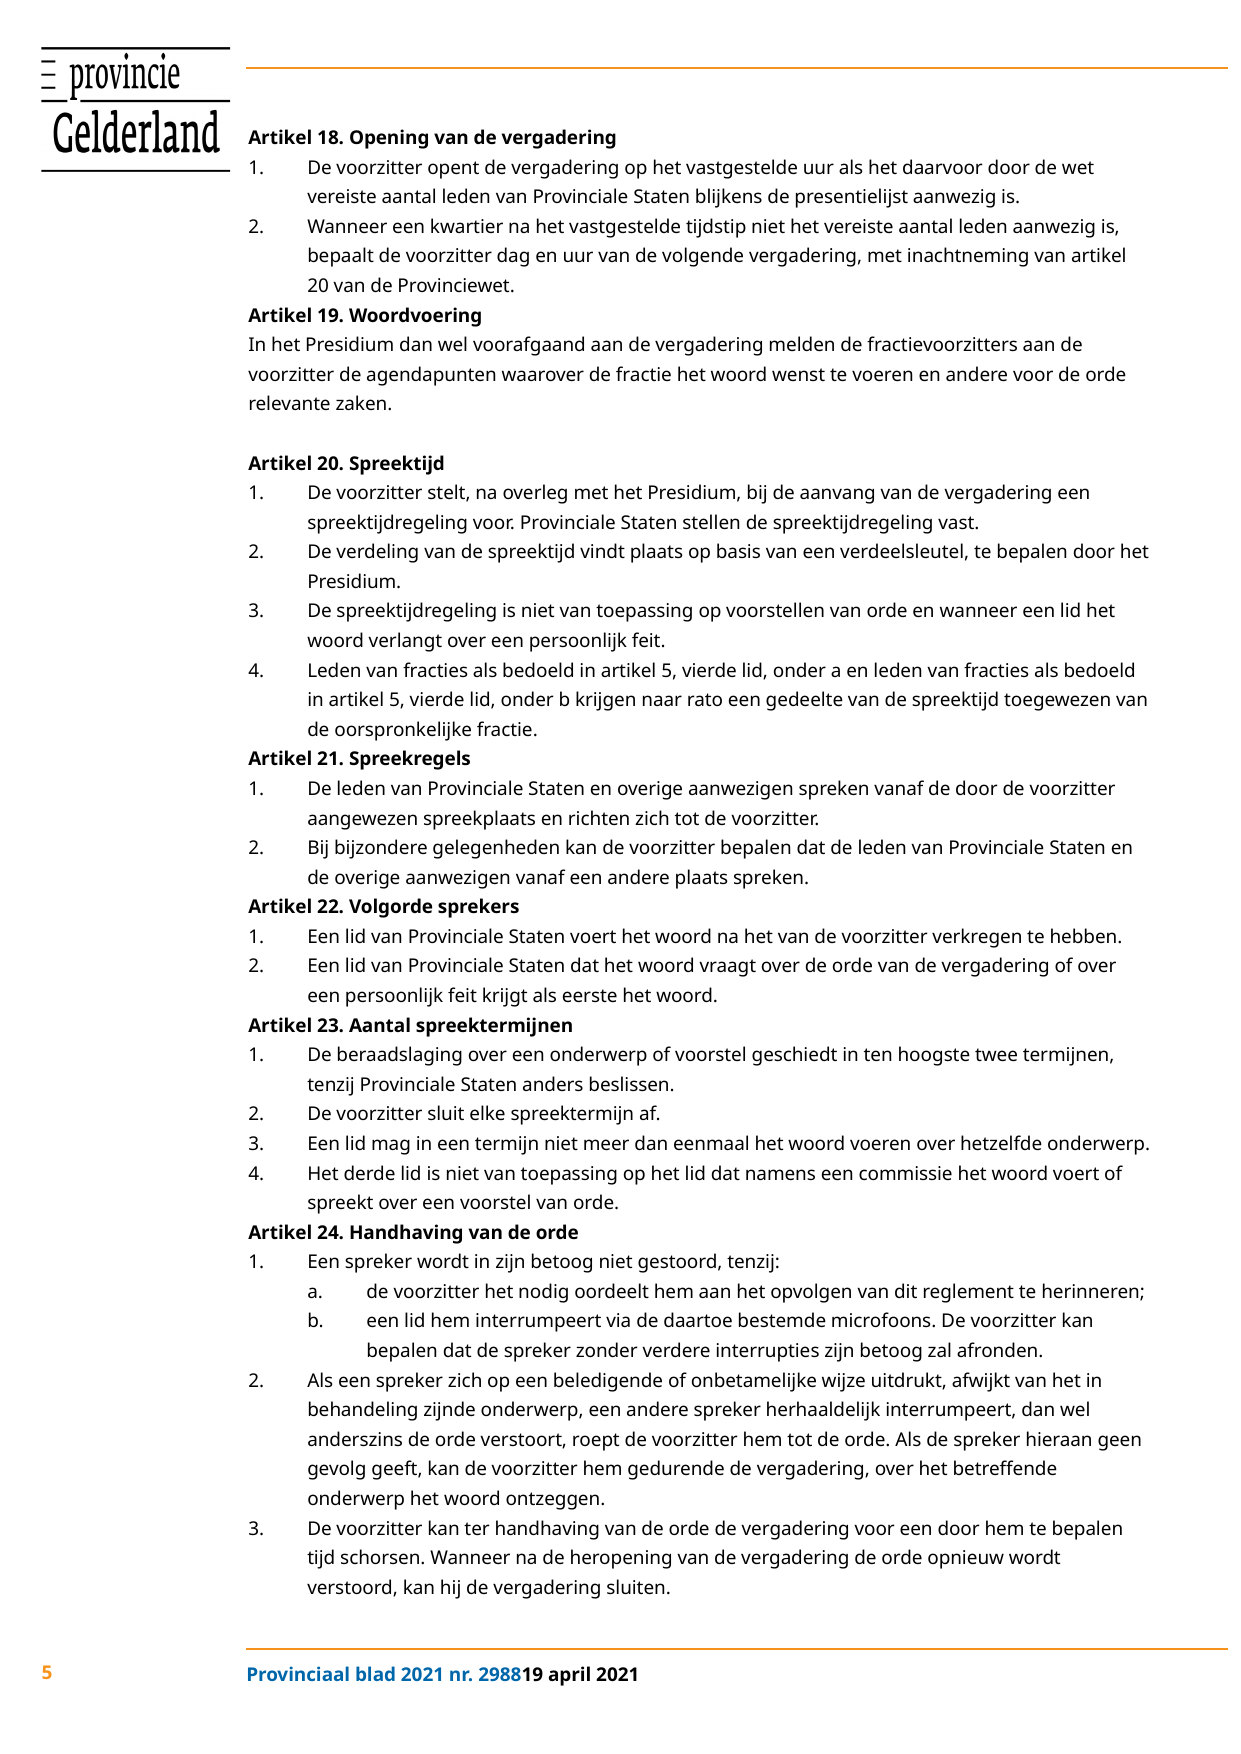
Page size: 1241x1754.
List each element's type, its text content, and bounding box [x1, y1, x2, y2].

text In het Presidium dan wel voorafgaand aan de vergadering melden de fractievoorzitters aan de voorzitter de agendapunten waarover de fractie het woord wenst te voeren en andere voor de orde relevante zaken. [248, 331, 1152, 416]
list De voorzitter opent de vergadering op het vastgestelde uur als het daarvoor door de wet vereiste aantal leden van Provinciale Staten blijkens de presentielijst aanwezig is. [248, 154, 1152, 209]
list De voorzitter kan ter handhaving van de orde de vergadering voor een door hem te bepalen tijd schorsen. Wanneer na de heropening van de vergadering de orde opnieuw wordt verstoord, kan hij de vergadering sluiten. [248, 1515, 1152, 1600]
text Artikel 22. Volgorde sprekers [248, 893, 1152, 919]
list Leden van fracties als bedoeld in artikel 5, vierde lid, onder a en leden van fracties als bedoeld in artikel 5, vierde lid, onder b krijgen naar rato een gedeelte van de spreektijd toegewezen van de oorspronkelijke fractie. [248, 657, 1152, 742]
list De voorzitter stelt, na overleg met het Presidium, bij de aanvang van de vergadering een spreektijdregeling voor. Provinciale Staten stellen de spreektijdregeling vast. [248, 479, 1152, 535]
text Artikel 18. Opening van de vergadering [248, 124, 1152, 150]
list De verdeling van de spreektijd vindt plaats op basis van een verdeelsleutel, te bepalen door het Presidium. [248, 538, 1152, 594]
list Bij bijzondere gelegenheden kan de voorzitter bepalen dat de leden van Provinciale Staten en de overige aanwezigen vanaf een andere plaats spreken. [248, 834, 1152, 890]
list Het derde lid is niet van toepassing op het lid dat namens een commissie het woord voert of spreekt over een voorstel van orde. [248, 1160, 1152, 1215]
list Een spreker wordt in zijn betoog niet gestoord, tenzij: [248, 1248, 1152, 1274]
text Artikel 21. Spreekregels [248, 746, 1152, 771]
list Als een spreker zich op een beledigende of onbetamelijke wijze uitdrukt, afwijkt van het in behandeling zijnde onderwerp, een andere spreker herhaaldelijk interrumpeert, dan wel anderszins de orde verstoort, roept de voorzitter hem tot de orde. Als de spreker hieraan geen gevolg geeft, kan de voorzitter hem gedurende de vergadering, over het betreffende onderwerp het woord ontzeggen. [248, 1367, 1152, 1511]
text Artikel 20. Spreektijd [248, 450, 1152, 476]
list De beraadslaging over een onderwerp of voorstel geschiedt in ten hoogste twee termijnen, tenzij Provinciale Staten anders beslissen. [248, 1041, 1152, 1097]
list Een lid van Provinciale Staten dat het woord vraagt over de orde van de vergadering of over een persoonlijk feit krijgt als eerste het woord. [248, 953, 1152, 1008]
list De voorzitter sluit elke spreektermijn af. [248, 1101, 1152, 1126]
list De leden van Provinciale Staten en overige aanwezigen spreken vanaf de door de voorzitter aangewezen spreekplaats en richten zich tot de voorzitter. [248, 775, 1152, 831]
list een lid hem interrumpeert via de daartoe bestemde microfoons. De voorzitter kan bepalen dat de spreker zonder verdere interrupties zijn betoog zal afronden. [307, 1308, 1152, 1363]
list Wanneer een kwartier na het vastgestelde tijdstip niet het vereiste aantal leden aanwezig is, bepaalt de voorzitter dag en uur van de volgende vergadering, met inachtneming van artikel 20 van de Provinciewet. [248, 213, 1152, 298]
text Artikel 24. Handhaving van de orde [248, 1219, 1152, 1245]
list Een lid mag in een termijn niet meer dan eenmaal het woord voeren over hetzelfde onderwerp. [248, 1130, 1152, 1156]
list De spreektijdregeling is niet van toepassing op voorstellen van orde en wanneer een lid het woord verlangt over een persoonlijk feit. [248, 598, 1152, 653]
picture [41, 47, 231, 172]
text Artikel 19. Woordvoering [248, 302, 1152, 328]
list de voorzitter het nodig oordeelt hem aan het opvolgen van dit reglement te herinneren; [307, 1278, 1152, 1304]
list Een lid van Provinciale Staten voert het woord na het van de voorzitter verkregen te hebben. [248, 923, 1152, 949]
text Artikel 23. Aantal spreektermijnen [248, 1012, 1152, 1038]
